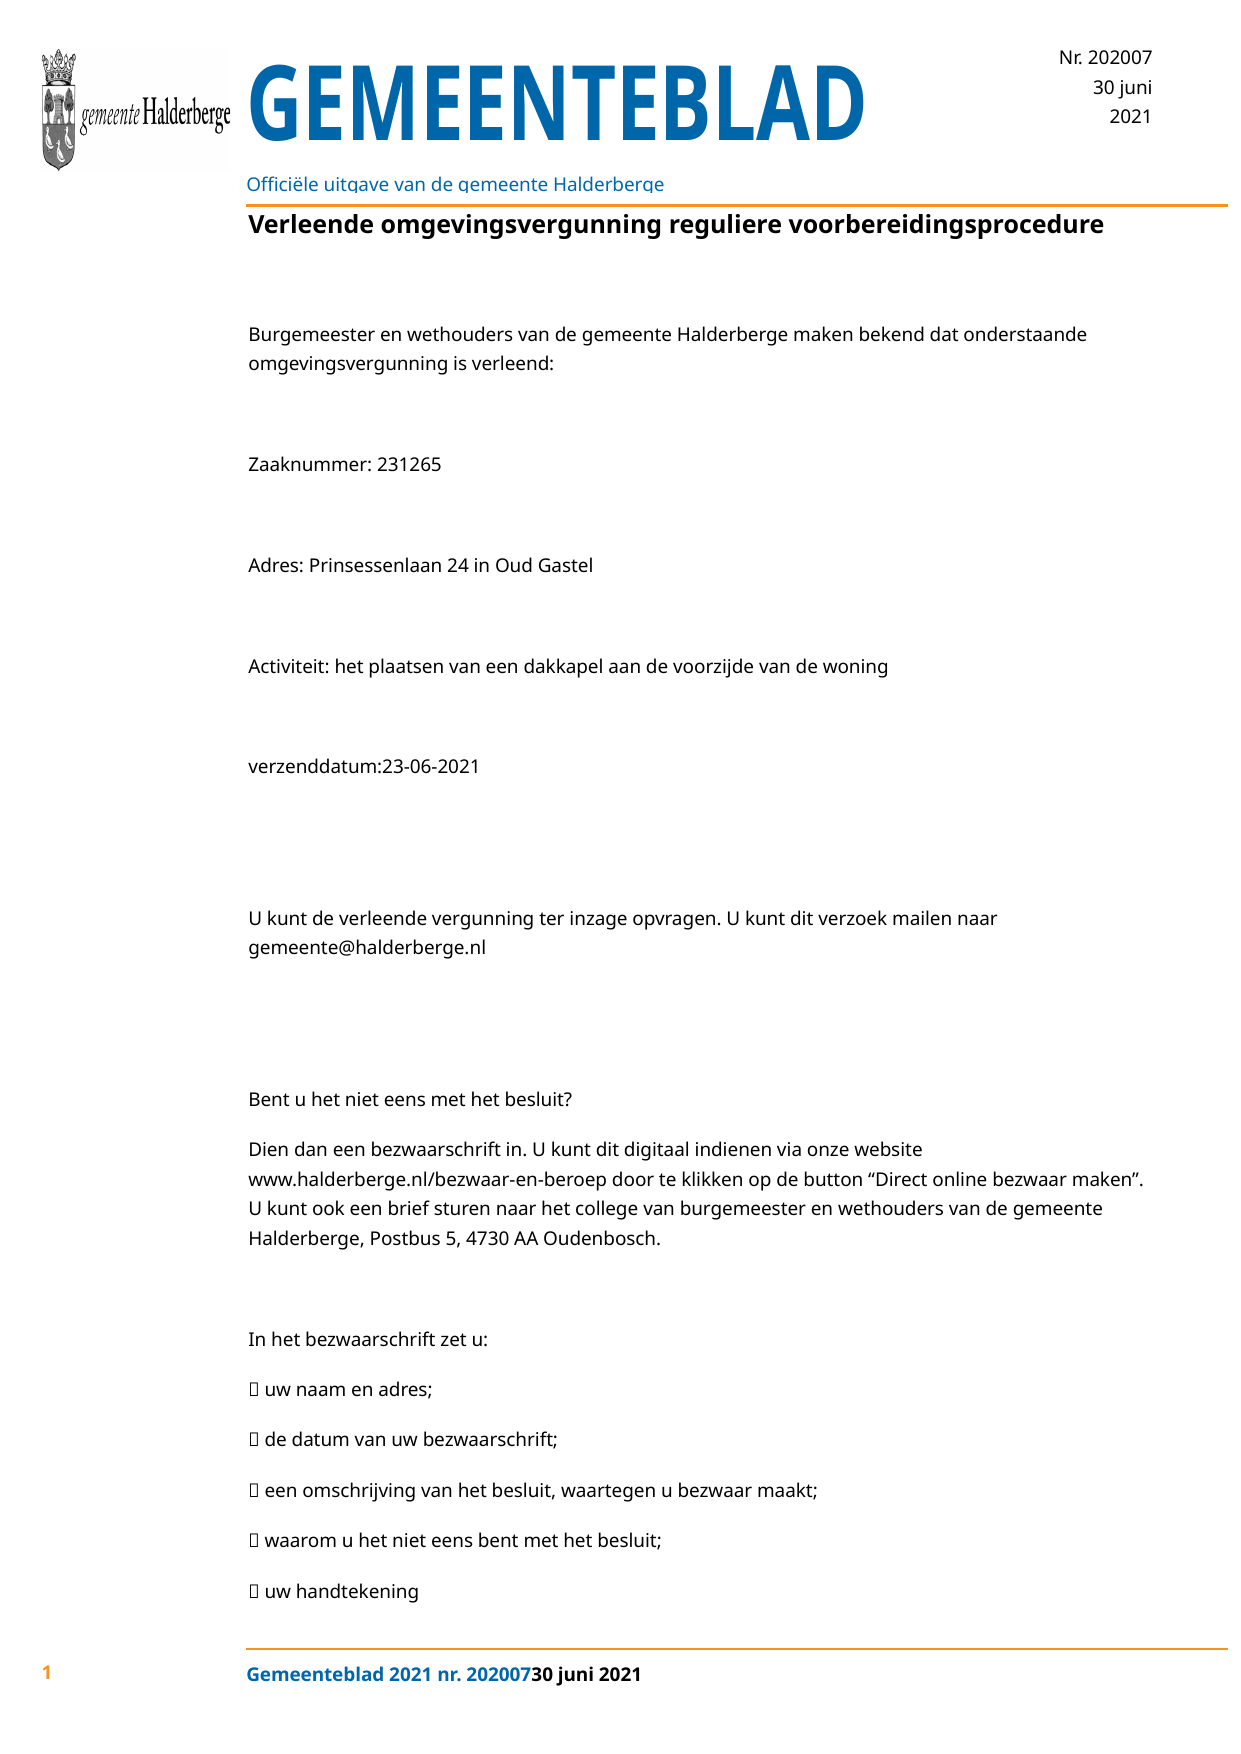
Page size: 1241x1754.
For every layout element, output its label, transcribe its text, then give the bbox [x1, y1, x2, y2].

text  uw naam en adres; [248, 1376, 1152, 1402]
text Burgemeester en wethouders van de gemeente Halderberge maken bekend dat onderstaande omgevingsvergunning is verleend: [248, 321, 1152, 376]
text  de datum van uw bezwaarschrift; [248, 1427, 1152, 1452]
text  waarom u het niet eens bent met het besluit; [248, 1527, 1152, 1553]
text Adres: Prinsessenlaan 24 in Oud Gastel [248, 552, 1152, 578]
text Verleende omgevingsvergunning reguliere voorbereidingsprocedure [248, 207, 1152, 241]
text Activiteit: het plaatsen van een dakkapel aan de voorzijde van de woning [248, 653, 1152, 678]
text verzenddatum:23-06-2021 [248, 754, 1152, 779]
text In het bezwaarschrift zet u: [248, 1326, 1152, 1351]
text Zaaknummer: 231265 [248, 451, 1152, 477]
text U kunt de verleende vergunning ter inzage opvragen. U kunt dit verzoek mailen naar gemeente@halderberge.nl [248, 905, 1152, 960]
text Bent u het niet eens met het besluit? [248, 1086, 1152, 1111]
picture [41, 47, 231, 172]
text  uw handtekening [248, 1578, 1152, 1603]
text Dien dan een bezwaarschrift in. U kunt dit digitaal indienen via onze website www.halderberge.nl/bezwaar-en-beroep door te klikken op de button “Direct online bezwaar maken”. U kunt ook een brief sturen naar het college van burgemeester en wethouders van de gemeente Halderberge, Postbus 5, 4730 AA Oudenbosch. [248, 1136, 1152, 1251]
text  een omschrijving van het besluit, waartegen u bezwaar maakt; [248, 1477, 1152, 1503]
